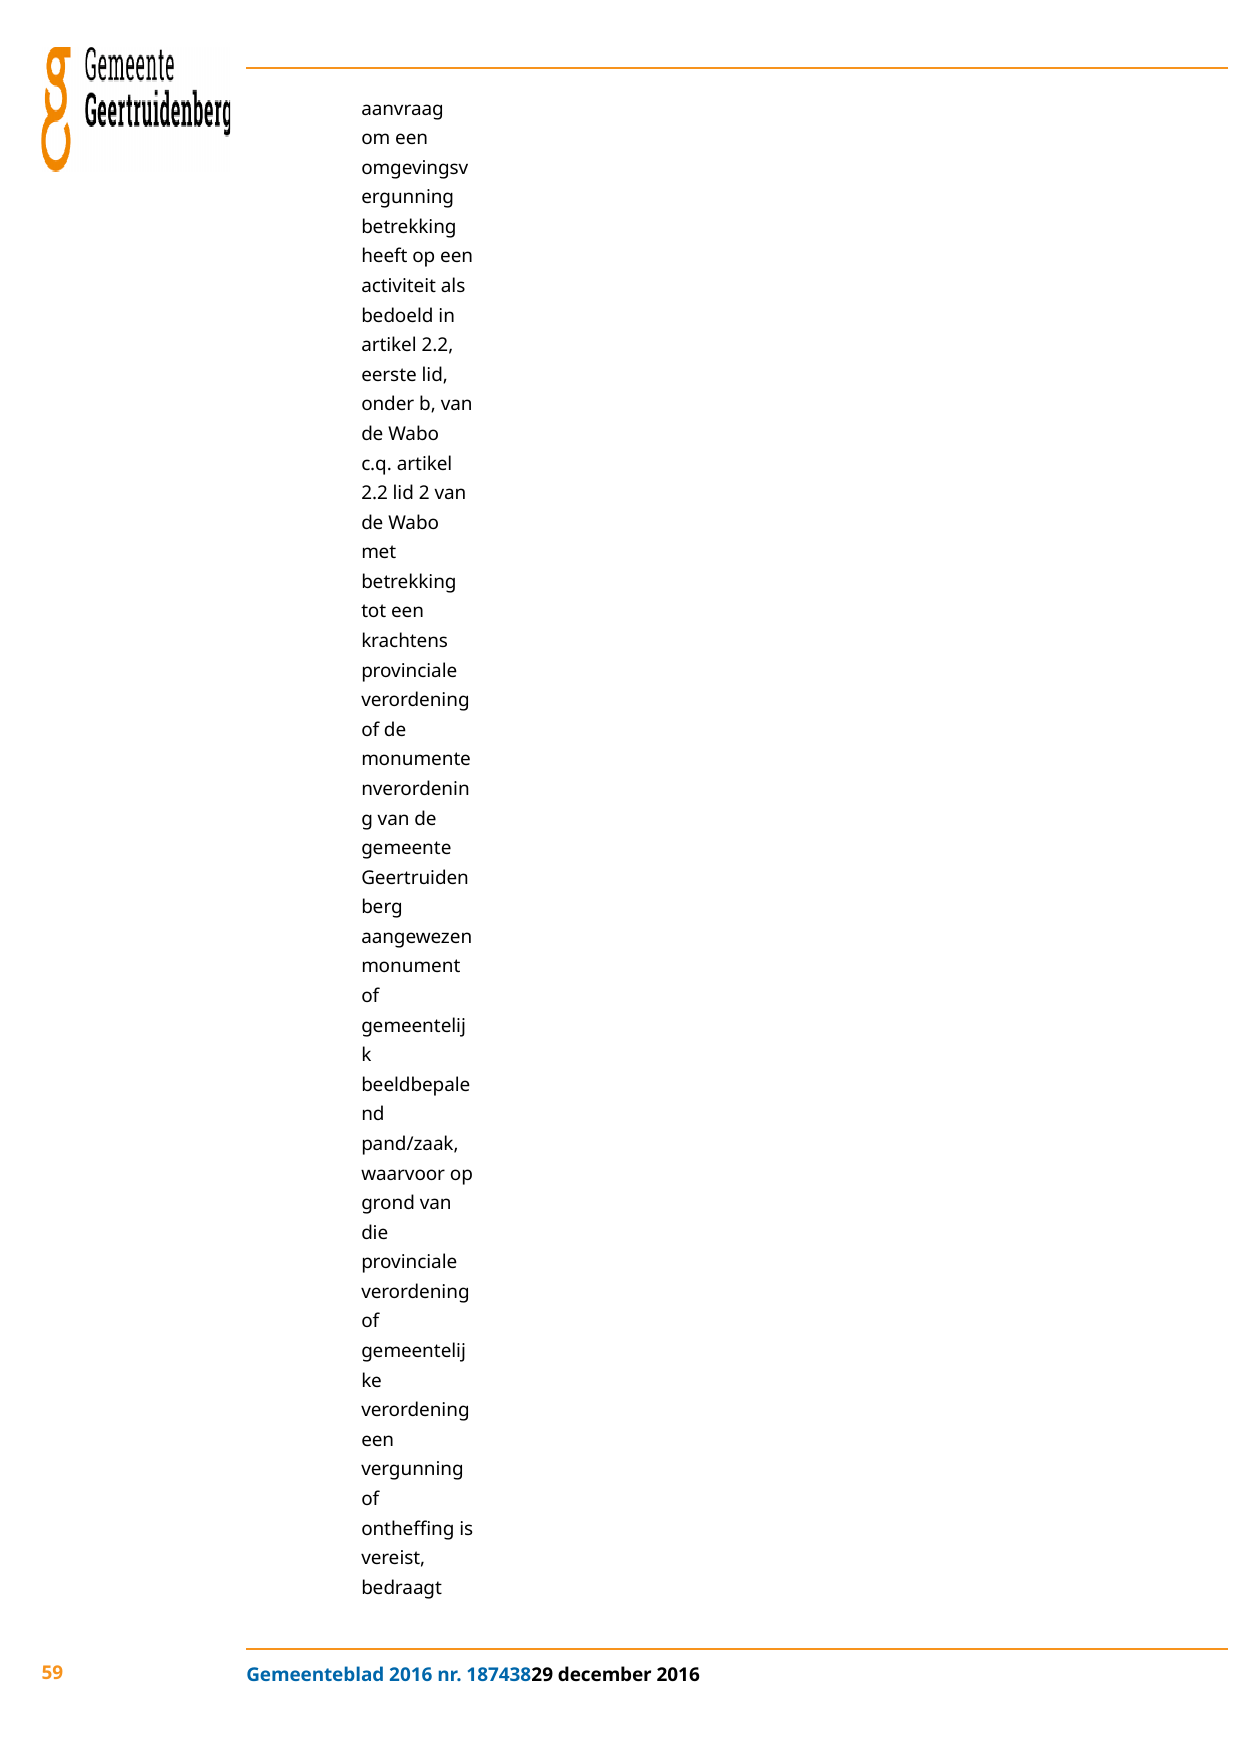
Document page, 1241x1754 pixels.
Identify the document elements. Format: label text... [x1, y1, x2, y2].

table_cell [474, 95, 587, 1600]
table_cell [587, 95, 700, 1600]
table_cell aanvraag om een omgevingsvergunning betrekking heeft op een activiteit als bedoeld in artikel 2.2, eerste lid, onder b, van de Wabo c.q. artikel 2.2 lid 2 van de Wabo met betrekking tot een krachtens provinciale verordening of de monumentenverordening van de gemeente Geertruidenberg aangewezen monument of gemeentelijk beeldbepalend pand/zaak, waarvoor op grond van die provinciale verordening of gemeentelijke verordening een vergunning of ontheffing is vereist, bedraagt [361, 95, 474, 1600]
picture [41, 47, 231, 172]
table_cell [248, 95, 361, 1600]
